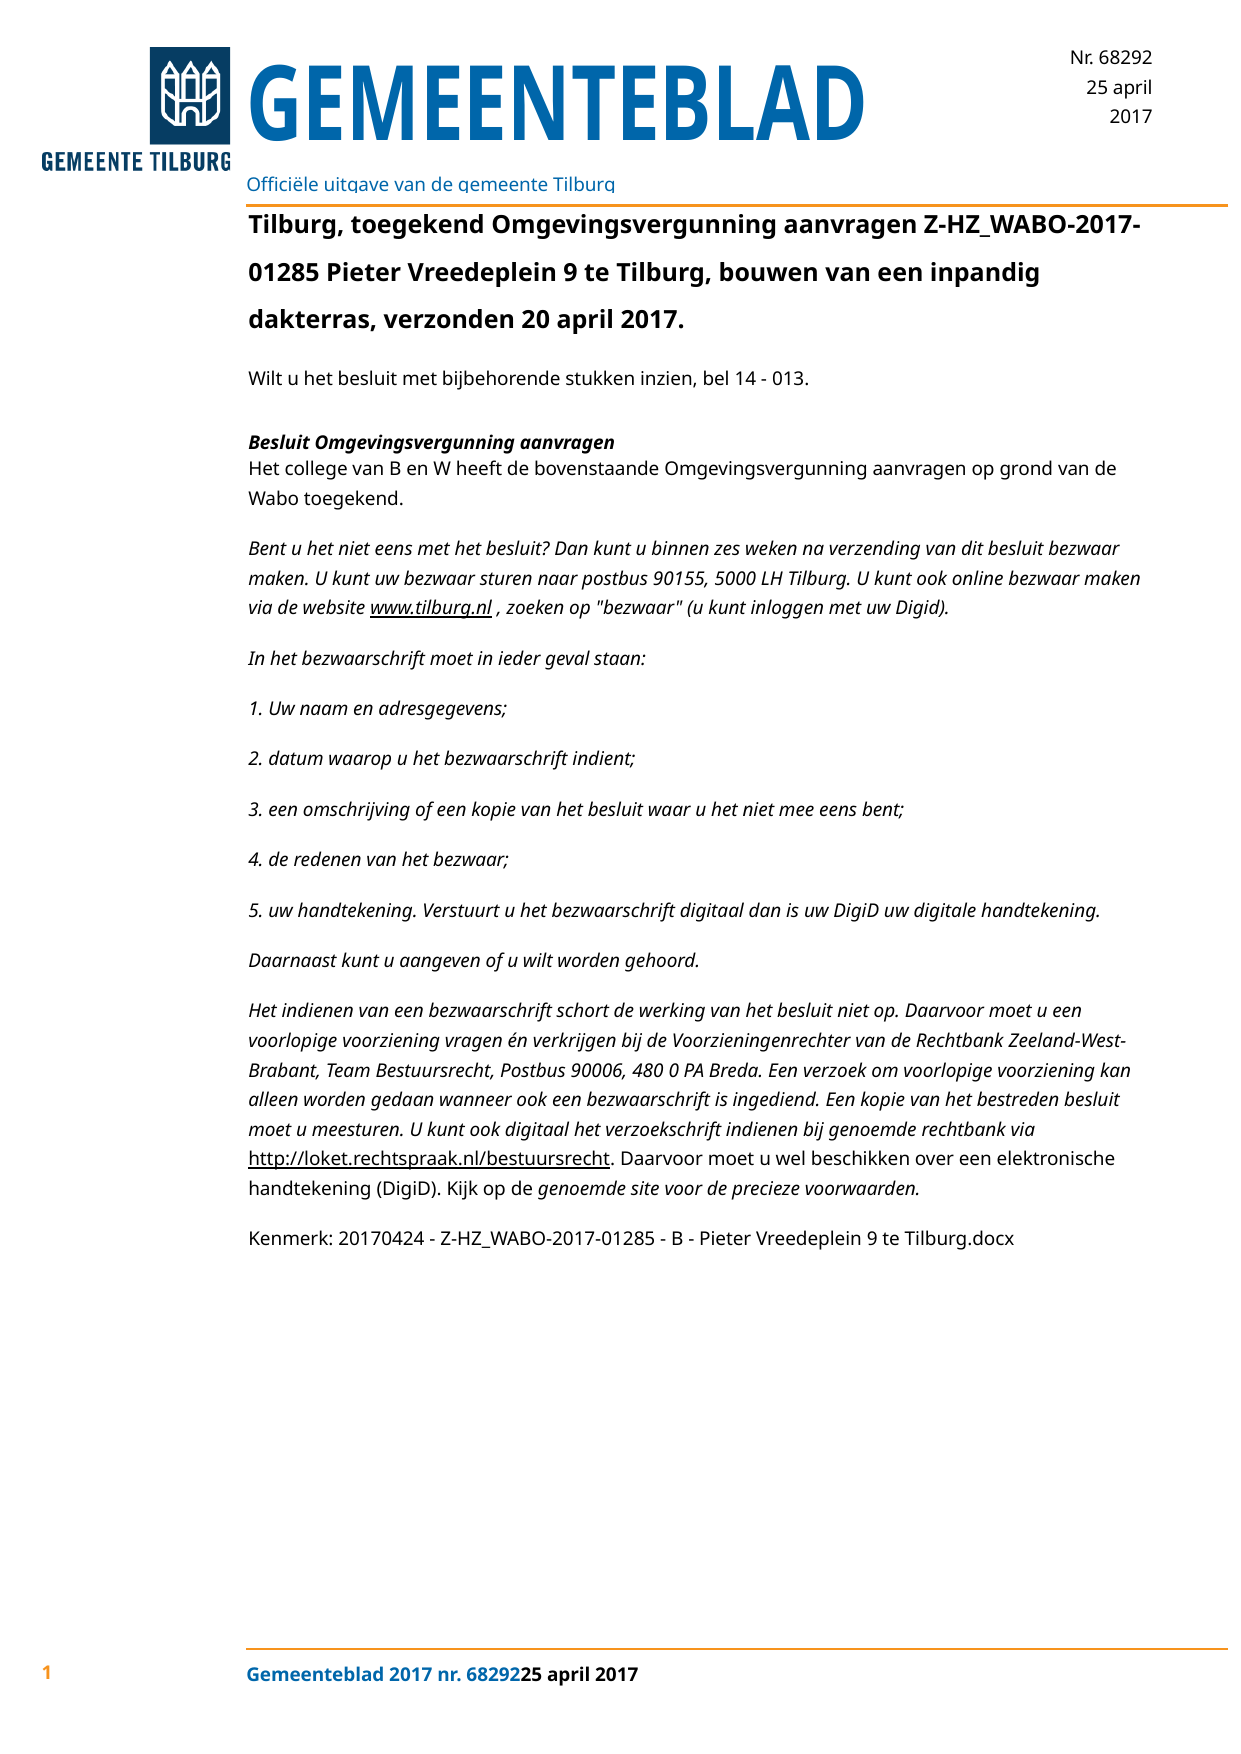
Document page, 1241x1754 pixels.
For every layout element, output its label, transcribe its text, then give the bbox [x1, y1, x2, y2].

text Daarnaast kunt u aangeven of u wilt worden gehoord. [248, 947, 1152, 973]
text 4. de redenen van het bezwaar; [248, 846, 1152, 872]
text Wilt u het besluit met bijbehorende stukken inzien, bel 14 - 013. [248, 366, 1152, 391]
text 1. Uw naam en adresgegevens; [248, 695, 1152, 721]
text Besluit Omgevingsvergunning aanvragen [248, 429, 1152, 455]
text In het bezwaarschrift moet in ieder geval staan: [248, 645, 1152, 671]
picture [41, 47, 231, 172]
text Het college van B en W heeft de bovenstaande Omgevingsvergunning aanvragen op grond van de Wabo toegekend. [248, 455, 1152, 511]
text Tilburg, toegekend Omgevingsvergunning aanvragen Z-HZ_WABO-2017-01285 Pieter Vreedeplein 9 te Tilburg, bouwen van een inpandig dakterras, verzonden 20 april 2017. [248, 207, 1152, 336]
text 2. datum waarop u het bezwaarschrift indient; [248, 746, 1152, 771]
text Kenmerk: 20170424 - Z-HZ_WABO-2017-01285 - B - Pieter Vreedeplein 9 te Tilburg.docx [248, 1226, 1152, 1251]
text Bent u het niet eens met het besluit? Dan kunt u binnen zes weken na verzending van dit besluit bezwaar maken. U kunt uw bezwaar sturen naar postbus 90155, 5000 LH Tilburg. U kunt ook online bezwaar maken via de website www.tilburg.nl , zoeken op "bezwaar" (u kunt inloggen met uw Digid). [248, 535, 1152, 620]
text 5. uw handtekening. Verstuurt u het bezwaarschrift digitaal dan is uw DigiD uw digitale handtekening. [248, 897, 1152, 923]
text Het indienen van een bezwaarschrift schort de werking van het besluit niet op. Daarvoor moet u een voorlopige voorziening vragen én verkrijgen bij de Voorzieningenrechter van de Rechtbank Zeeland-West-Brabant, Team Bestuursrecht, Postbus 90006, 480 0 PA Breda. Een verzoek om voorlopige voorziening kan alleen worden gedaan wanneer ook een bezwaarschrift is ingediend. Een kopie van het bestreden besluit moet u meesturen. U kunt ook digitaal het verzoekschrift indienen bij genoemde rechtbank via http://loket.rechtspraak.nl/bestuursrecht. Daarvoor moet u wel beschikken over een elektronische handtekening (DigiD). Kijk op de genoemde site voor de precieze voorwaarden. [248, 998, 1152, 1201]
text 3. een omschrijving of een kopie van het besluit waar u het niet mee eens bent; [248, 796, 1152, 822]
